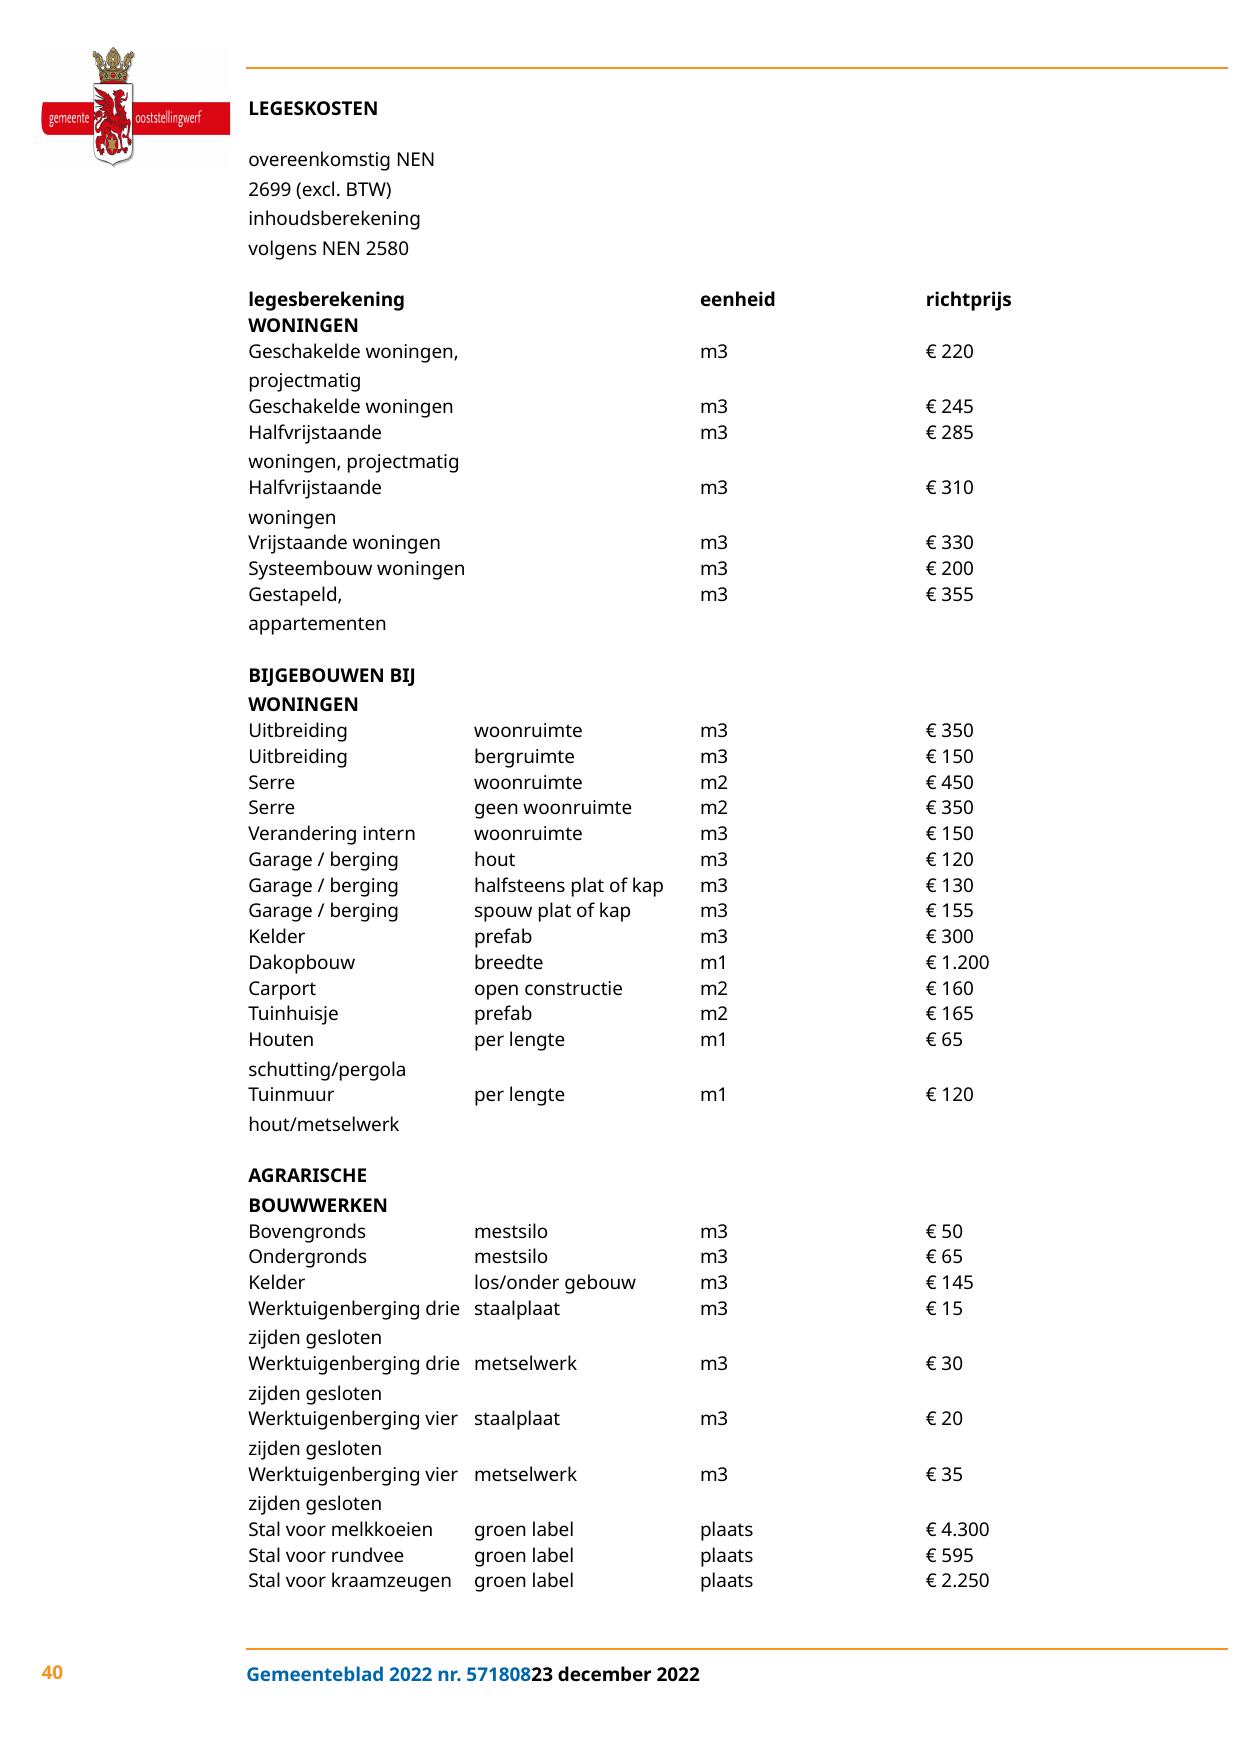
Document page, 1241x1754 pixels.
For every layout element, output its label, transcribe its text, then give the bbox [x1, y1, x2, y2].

table_cell € 30 [926, 1350, 1152, 1406]
table_cell € 310 [926, 474, 1152, 529]
table_cell [474, 662, 700, 717]
table_header [700, 95, 926, 121]
table_cell richtprijs [926, 286, 1152, 312]
table_cell [474, 581, 700, 636]
table_cell [926, 662, 1152, 717]
table_header [474, 95, 700, 121]
table_cell [474, 555, 700, 581]
table_cell m3 [700, 743, 926, 769]
table_cell € 300 [926, 923, 1152, 949]
table_cell € 50 [926, 1218, 1152, 1243]
table_cell Verandering intern [248, 820, 474, 846]
table_cell € 35 [926, 1461, 1152, 1516]
table_cell Ondergronds [248, 1244, 474, 1269]
table_cell € 150 [926, 820, 1152, 846]
table_cell € 220 [926, 338, 1152, 393]
table_cell groen label [474, 1516, 700, 1542]
table_cell m1 [700, 1081, 926, 1137]
table_cell [700, 1137, 926, 1162]
table_cell [474, 636, 700, 662]
table_cell m3 [700, 1406, 926, 1461]
table_cell woonruimte [474, 718, 700, 743]
table_cell Bovengronds [248, 1218, 474, 1243]
table_cell prefab [474, 1000, 700, 1026]
table_cell [700, 261, 926, 286]
table_cell plaats [700, 1568, 926, 1593]
table_cell [248, 121, 474, 146]
table_cell m3 [700, 1269, 926, 1295]
table_cell staalplaat [474, 1406, 700, 1461]
table_cell BIJGEBOUWEN BIJ WONINGEN [248, 662, 474, 717]
table_cell € 130 [926, 872, 1152, 897]
table_cell m3 [700, 1295, 926, 1350]
table_cell Uitbreiding [248, 743, 474, 769]
table_cell Kelder [248, 923, 474, 949]
table_cell woonruimte [474, 769, 700, 794]
table_cell [700, 636, 926, 662]
table_cell Garage / berging [248, 872, 474, 897]
table_cell [700, 1163, 926, 1218]
table_cell [248, 636, 474, 662]
table_cell € 155 [926, 898, 1152, 923]
table_cell Werktuigenberging drie zijden gesloten [248, 1295, 474, 1350]
table_cell m3 [700, 1461, 926, 1516]
table_cell € 595 [926, 1542, 1152, 1568]
table_cell m3 [700, 820, 926, 846]
table_cell woonruimte [474, 820, 700, 846]
table_cell Garage / berging [248, 846, 474, 872]
table_cell [474, 393, 700, 419]
table_cell prefab [474, 923, 700, 949]
table_cell € 285 [926, 419, 1152, 474]
table_cell mestsilo [474, 1218, 700, 1243]
table_cell [474, 286, 700, 312]
table_cell Serre [248, 795, 474, 820]
table_cell m3 [700, 718, 926, 743]
table_cell Werktuigenberging vier zijden gesloten [248, 1406, 474, 1461]
table_cell m3 [700, 923, 926, 949]
table_cell WONINGEN [248, 312, 474, 338]
table_cell [700, 662, 926, 717]
table_cell [926, 261, 1152, 286]
table_cell m1 [700, 1026, 926, 1081]
table_cell m2 [700, 1000, 926, 1026]
table_cell € 65 [926, 1026, 1152, 1081]
table_cell Garage / berging [248, 898, 474, 923]
table_cell metselwerk [474, 1461, 700, 1516]
table_cell plaats [700, 1542, 926, 1568]
table_cell m3 [700, 474, 926, 529]
table_cell per lengte [474, 1026, 700, 1081]
table_cell € 120 [926, 1081, 1152, 1137]
table_cell € 350 [926, 718, 1152, 743]
table_cell Vrijstaande woningen [248, 530, 474, 555]
table_cell € 65 [926, 1244, 1152, 1269]
table_cell € 160 [926, 975, 1152, 1000]
table_cell Stal voor melkkoeien [248, 1516, 474, 1542]
table_cell open constructie [474, 975, 700, 1000]
table_cell m3 [700, 581, 926, 636]
table_cell AGRARISCHE BOUWWERKEN [248, 1163, 474, 1218]
table_cell m3 [700, 898, 926, 923]
table_cell [474, 338, 700, 393]
table_cell € 350 [926, 795, 1152, 820]
table_cell halfsteens plat of kap [474, 872, 700, 897]
table_cell € 20 [926, 1406, 1152, 1461]
table_cell m3 [700, 1350, 926, 1406]
table_cell overeenkomstig NEN 2699 (excl. BTW) inhoudsberekening volgens NEN 2580 [248, 146, 474, 261]
table_cell m2 [700, 795, 926, 820]
table_cell Carport [248, 975, 474, 1000]
table_header LEGESKOSTEN [248, 95, 474, 121]
table_cell m3 [700, 555, 926, 581]
table_cell € 120 [926, 846, 1152, 872]
table_cell Stal voor rundvee [248, 1542, 474, 1568]
table_cell [700, 121, 926, 146]
table_cell metselwerk [474, 1350, 700, 1406]
table_cell [926, 146, 1152, 261]
table_cell Stal voor kraamzeugen [248, 1568, 474, 1593]
table_cell staalplaat [474, 1295, 700, 1350]
table_cell [926, 312, 1152, 338]
table_cell m3 [700, 530, 926, 555]
table_cell m3 [700, 1218, 926, 1243]
table_cell [700, 146, 926, 261]
table_cell bergruimte [474, 743, 700, 769]
table_cell € 330 [926, 530, 1152, 555]
table_cell Houten schutting/pergola [248, 1026, 474, 1081]
table_cell [926, 121, 1152, 146]
table_cell Halfvrijstaande woningen [248, 474, 474, 529]
table_cell [474, 146, 700, 261]
table_cell Serre [248, 769, 474, 794]
table_cell Dakopbouw [248, 949, 474, 975]
table_cell eenheid [700, 286, 926, 312]
table_cell m3 [700, 846, 926, 872]
table_cell [474, 419, 700, 474]
table_cell € 355 [926, 581, 1152, 636]
table_cell [474, 530, 700, 555]
table_cell legesberekening [248, 286, 474, 312]
table_cell Tuinmuur hout/metselwerk [248, 1081, 474, 1137]
table_cell [474, 261, 700, 286]
table_cell Uitbreiding [248, 718, 474, 743]
table_cell geen woonruimte [474, 795, 700, 820]
table_header [926, 95, 1152, 121]
table_cell m3 [700, 338, 926, 393]
table_cell € 1.200 [926, 949, 1152, 975]
table_cell breedte [474, 949, 700, 975]
table_cell [474, 474, 700, 529]
table_cell [700, 312, 926, 338]
table_cell € 200 [926, 555, 1152, 581]
table_cell m1 [700, 949, 926, 975]
table_cell groen label [474, 1568, 700, 1593]
table_cell € 145 [926, 1269, 1152, 1295]
table_cell groen label [474, 1542, 700, 1568]
table_cell Tuinhuisje [248, 1000, 474, 1026]
table_cell per lengte [474, 1081, 700, 1137]
table_cell m3 [700, 393, 926, 419]
table_cell € 15 [926, 1295, 1152, 1350]
table_cell [474, 1137, 700, 1162]
table_cell m2 [700, 975, 926, 1000]
table_cell spouw plat of kap [474, 898, 700, 923]
table_cell [926, 1163, 1152, 1218]
table_cell mestsilo [474, 1244, 700, 1269]
table_cell € 245 [926, 393, 1152, 419]
table_cell € 150 [926, 743, 1152, 769]
table_cell [474, 312, 700, 338]
table_cell € 165 [926, 1000, 1152, 1026]
table_cell Geschakelde woningen, projectmatig [248, 338, 474, 393]
table_cell m3 [700, 1244, 926, 1269]
table_cell Geschakelde woningen [248, 393, 474, 419]
table_cell [248, 261, 474, 286]
table_cell Halfvrijstaande woningen, projectmatig [248, 419, 474, 474]
picture [41, 47, 231, 172]
table_cell [926, 636, 1152, 662]
table_cell m2 [700, 769, 926, 794]
table_cell hout [474, 846, 700, 872]
table_cell [926, 1137, 1152, 1162]
table_cell plaats [700, 1516, 926, 1542]
table_cell Systeembouw woningen [248, 555, 474, 581]
table_cell los/onder gebouw [474, 1269, 700, 1295]
table_cell Werktuigenberging vier zijden gesloten [248, 1461, 474, 1516]
table_cell m3 [700, 419, 926, 474]
table_cell € 4.300 [926, 1516, 1152, 1542]
table_cell Werktuigenberging drie zijden gesloten [248, 1350, 474, 1406]
table_cell € 450 [926, 769, 1152, 794]
table_cell € 2.250 [926, 1568, 1152, 1593]
table_cell Gestapeld, appartementen [248, 581, 474, 636]
table_cell [474, 121, 700, 146]
table_cell m3 [700, 872, 926, 897]
table_cell [248, 1137, 474, 1162]
table_cell Kelder [248, 1269, 474, 1295]
table_cell [474, 1163, 700, 1218]
